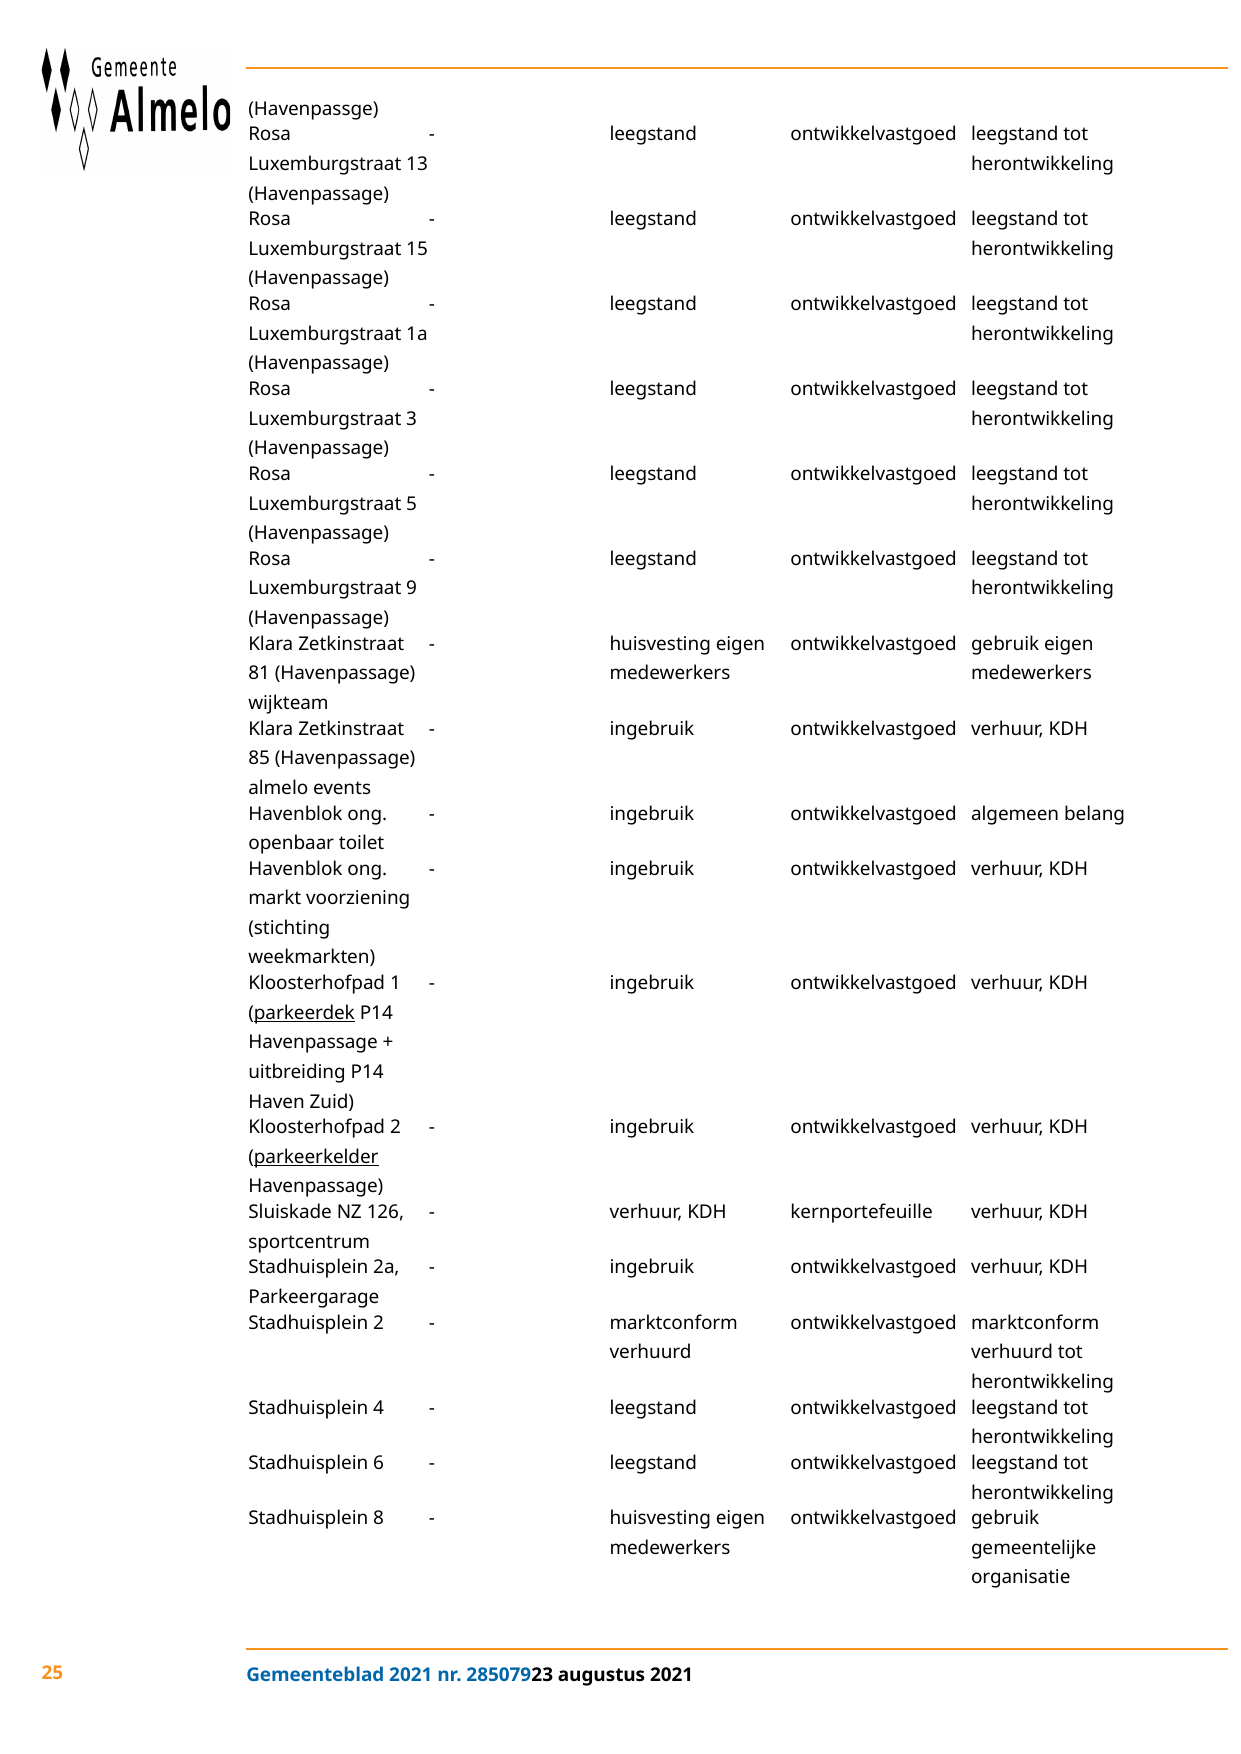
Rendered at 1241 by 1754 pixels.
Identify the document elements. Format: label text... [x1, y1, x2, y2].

table_cell leegstand tot herontwikkeling [971, 290, 1152, 375]
table_cell leegstand [609, 290, 790, 375]
table_cell - [429, 1114, 609, 1198]
table_cell Stadhuisplein 2a, Parkeergarage [248, 1254, 429, 1309]
table_cell - [429, 545, 609, 630]
table_cell ontwikkelvastgoed [790, 290, 971, 375]
table_cell marktconform verhuurd [609, 1309, 790, 1394]
table_cell leegstand [609, 545, 790, 630]
table_cell ontwikkelvastgoed [790, 1309, 971, 1394]
table_cell ontwikkelvastgoed [790, 121, 971, 205]
table_cell ontwikkelvastgoed [790, 460, 971, 545]
table_cell ontwikkelvastgoed [790, 1114, 971, 1198]
table_cell Sluiskade NZ 126, sportcentrum [248, 1199, 429, 1254]
table_cell gebruik eigen medewerkers [971, 630, 1152, 715]
table_cell - [429, 630, 609, 715]
table_cell Rosa Luxemburgstraat 1a (Havenpassage) [248, 290, 429, 375]
table_cell Rosa Luxemburgstraat 9 (Havenpassage) [248, 545, 429, 630]
table_cell verhuur, KDH [971, 970, 1152, 1113]
table_cell - [429, 1505, 609, 1589]
table_cell Rosa Luxemburgstraat 5 (Havenpassage) [248, 460, 429, 545]
table_cell - [429, 970, 609, 1113]
table_cell [609, 95, 790, 121]
table_cell - [429, 460, 609, 545]
table_cell ontwikkelvastgoed [790, 1254, 971, 1309]
table_cell [790, 95, 971, 121]
table_cell - [429, 1449, 609, 1504]
table_cell huisvesting eigen medewerkers [609, 630, 790, 715]
table_cell leegstand [609, 375, 790, 460]
table_cell leegstand [609, 1449, 790, 1504]
table_cell leegstand [609, 205, 790, 290]
table_cell leegstand tot herontwikkeling [971, 1394, 1152, 1449]
table_cell leegstand tot herontwikkeling [971, 1449, 1152, 1504]
table_cell Rosa Luxemburgstraat 3 (Havenpassage) [248, 375, 429, 460]
table_cell ingebruik [609, 855, 790, 969]
table_cell leegstand [609, 121, 790, 205]
table_cell ingebruik [609, 1254, 790, 1309]
table_cell Stadhuisplein 8 [248, 1505, 429, 1589]
table_cell Havenblok ong. markt voorziening (stichting weekmarkten) [248, 855, 429, 969]
table_cell ontwikkelvastgoed [790, 205, 971, 290]
table_cell ontwikkelvastgoed [790, 715, 971, 800]
table_cell verhuur, KDH [971, 855, 1152, 969]
table_cell leegstand tot herontwikkeling [971, 460, 1152, 545]
table_cell verhuur, KDH [971, 1114, 1152, 1198]
table_cell - [429, 1309, 609, 1394]
table_cell ontwikkelvastgoed [790, 800, 971, 855]
table_cell - [429, 715, 609, 800]
table_cell ingebruik [609, 970, 790, 1113]
table_cell - [429, 290, 609, 375]
table_cell ontwikkelvastgoed [790, 545, 971, 630]
table_cell leegstand tot herontwikkeling [971, 205, 1152, 290]
table_cell - [429, 375, 609, 460]
table_cell - [429, 1254, 609, 1309]
table_cell - [429, 1394, 609, 1449]
table_cell (Havenpassge) [248, 95, 429, 121]
table_cell ontwikkelvastgoed [790, 375, 971, 460]
table_cell verhuur, KDH [971, 715, 1152, 800]
table_cell - [429, 121, 609, 205]
table_cell gebruik gemeentelijke organisatie [971, 1505, 1152, 1589]
table_cell Klara Zetkinstraat 85 (Havenpassage) almelo events [248, 715, 429, 800]
table_cell ontwikkelvastgoed [790, 855, 971, 969]
table_cell Kloosterhofpad 2 (parkeerkelder Havenpassage) [248, 1114, 429, 1198]
table_cell Havenblok ong. openbaar toilet [248, 800, 429, 855]
table_cell leegstand [609, 1394, 790, 1449]
table_cell ingebruik [609, 800, 790, 855]
table_cell Rosa Luxemburgstraat 13 (Havenpassage) [248, 121, 429, 205]
table_cell kernportefeuille [790, 1199, 971, 1254]
table_cell ontwikkelvastgoed [790, 1449, 971, 1504]
table_cell Stadhuisplein 6 [248, 1449, 429, 1504]
table_cell Kloosterhofpad 1 (parkeerdek P14 Havenpassage + uitbreiding P14 Haven Zuid) [248, 970, 429, 1113]
table_cell ontwikkelvastgoed [790, 1505, 971, 1589]
table_cell verhuur, KDH [971, 1254, 1152, 1309]
table_cell ingebruik [609, 715, 790, 800]
table_cell Stadhuisplein 2 [248, 1309, 429, 1394]
table_cell ontwikkelvastgoed [790, 1394, 971, 1449]
table_cell - [429, 1199, 609, 1254]
table_cell ontwikkelvastgoed [790, 970, 971, 1113]
table_cell huisvesting eigen medewerkers [609, 1505, 790, 1589]
table_cell algemeen belang [971, 800, 1152, 855]
table_cell Stadhuisplein 4 [248, 1394, 429, 1449]
table_cell Rosa Luxemburgstraat 15 (Havenpassage) [248, 205, 429, 290]
table_cell verhuur, KDH [971, 1199, 1152, 1254]
table_cell Klara Zetkinstraat 81 (Havenpassage) wijkteam [248, 630, 429, 715]
table_cell - [429, 855, 609, 969]
table_cell leegstand tot herontwikkeling [971, 121, 1152, 205]
table_cell verhuur, KDH [609, 1199, 790, 1254]
table_cell - [429, 205, 609, 290]
table_cell leegstand tot herontwikkeling [971, 545, 1152, 630]
table_cell leegstand [609, 460, 790, 545]
picture [41, 47, 231, 172]
table_cell marktconform verhuurd tot herontwikkeling [971, 1309, 1152, 1394]
table_cell - [429, 800, 609, 855]
table_cell ingebruik [609, 1114, 790, 1198]
table_cell [971, 95, 1152, 121]
table_cell ontwikkelvastgoed [790, 630, 971, 715]
table_cell leegstand tot herontwikkeling [971, 375, 1152, 460]
table_cell - [429, 95, 609, 121]
